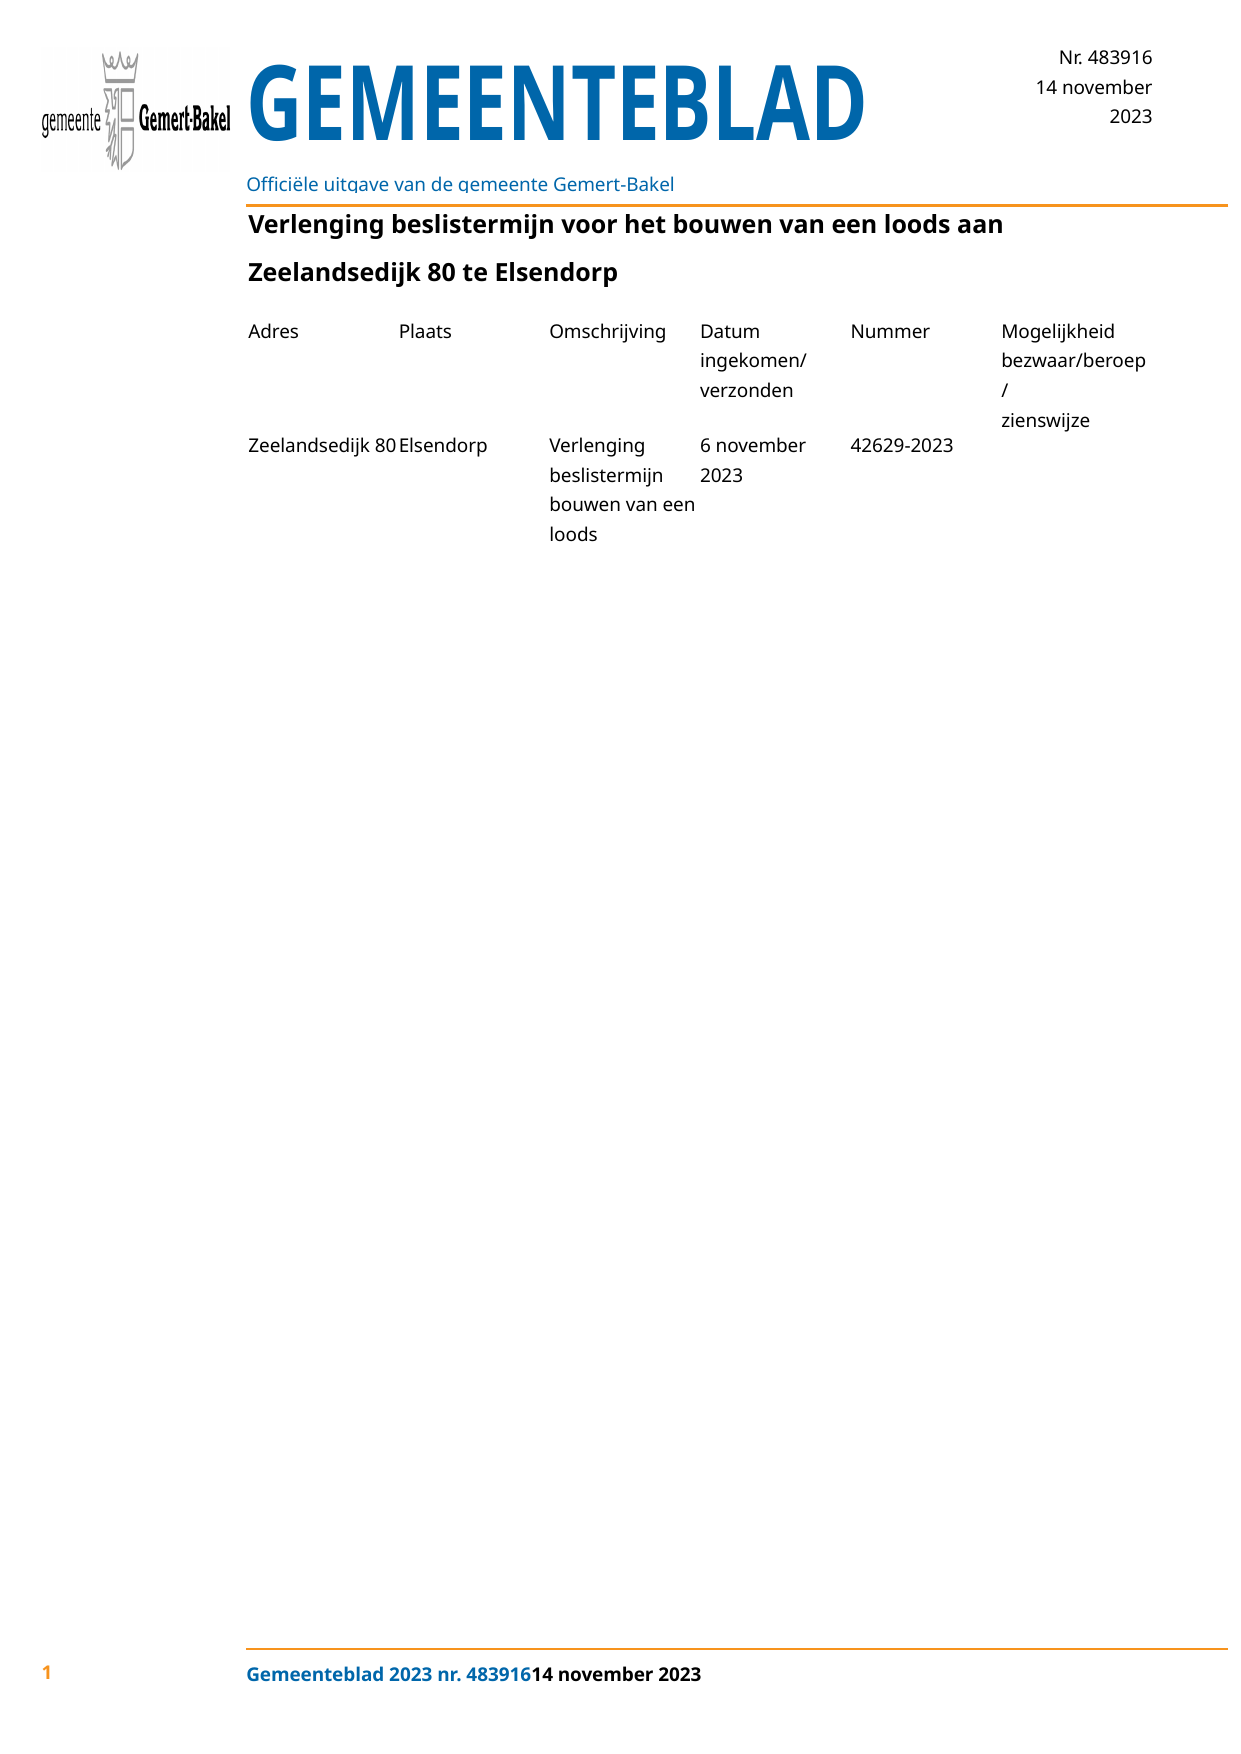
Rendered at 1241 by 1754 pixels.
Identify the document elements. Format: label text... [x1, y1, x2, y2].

table_header Plaats [399, 318, 549, 432]
table_cell Verlenging beslistermijn bouwen van een loods [549, 433, 700, 547]
table_header Nummer [850, 318, 1001, 432]
table_cell Zeelandsedijk 80 [248, 433, 398, 547]
table_header Adres [248, 318, 398, 432]
table_cell [1001, 433, 1152, 547]
table_cell Elsendorp [399, 433, 549, 547]
table_header Datum ingekomen/ verzonden [700, 318, 850, 432]
table_cell 6 november 2023 [700, 433, 850, 547]
text Verlenging beslistermijn voor het bouwen van een loods aan Zeelandsedijk 80 te Elsendorp [248, 207, 1152, 288]
picture [41, 47, 231, 172]
table_header Omschrijving [549, 318, 700, 432]
table_header Mogelijkheid bezwaar/beroep/ zienswijze [1001, 318, 1152, 432]
table_cell 42629-2023 [850, 433, 1001, 547]
